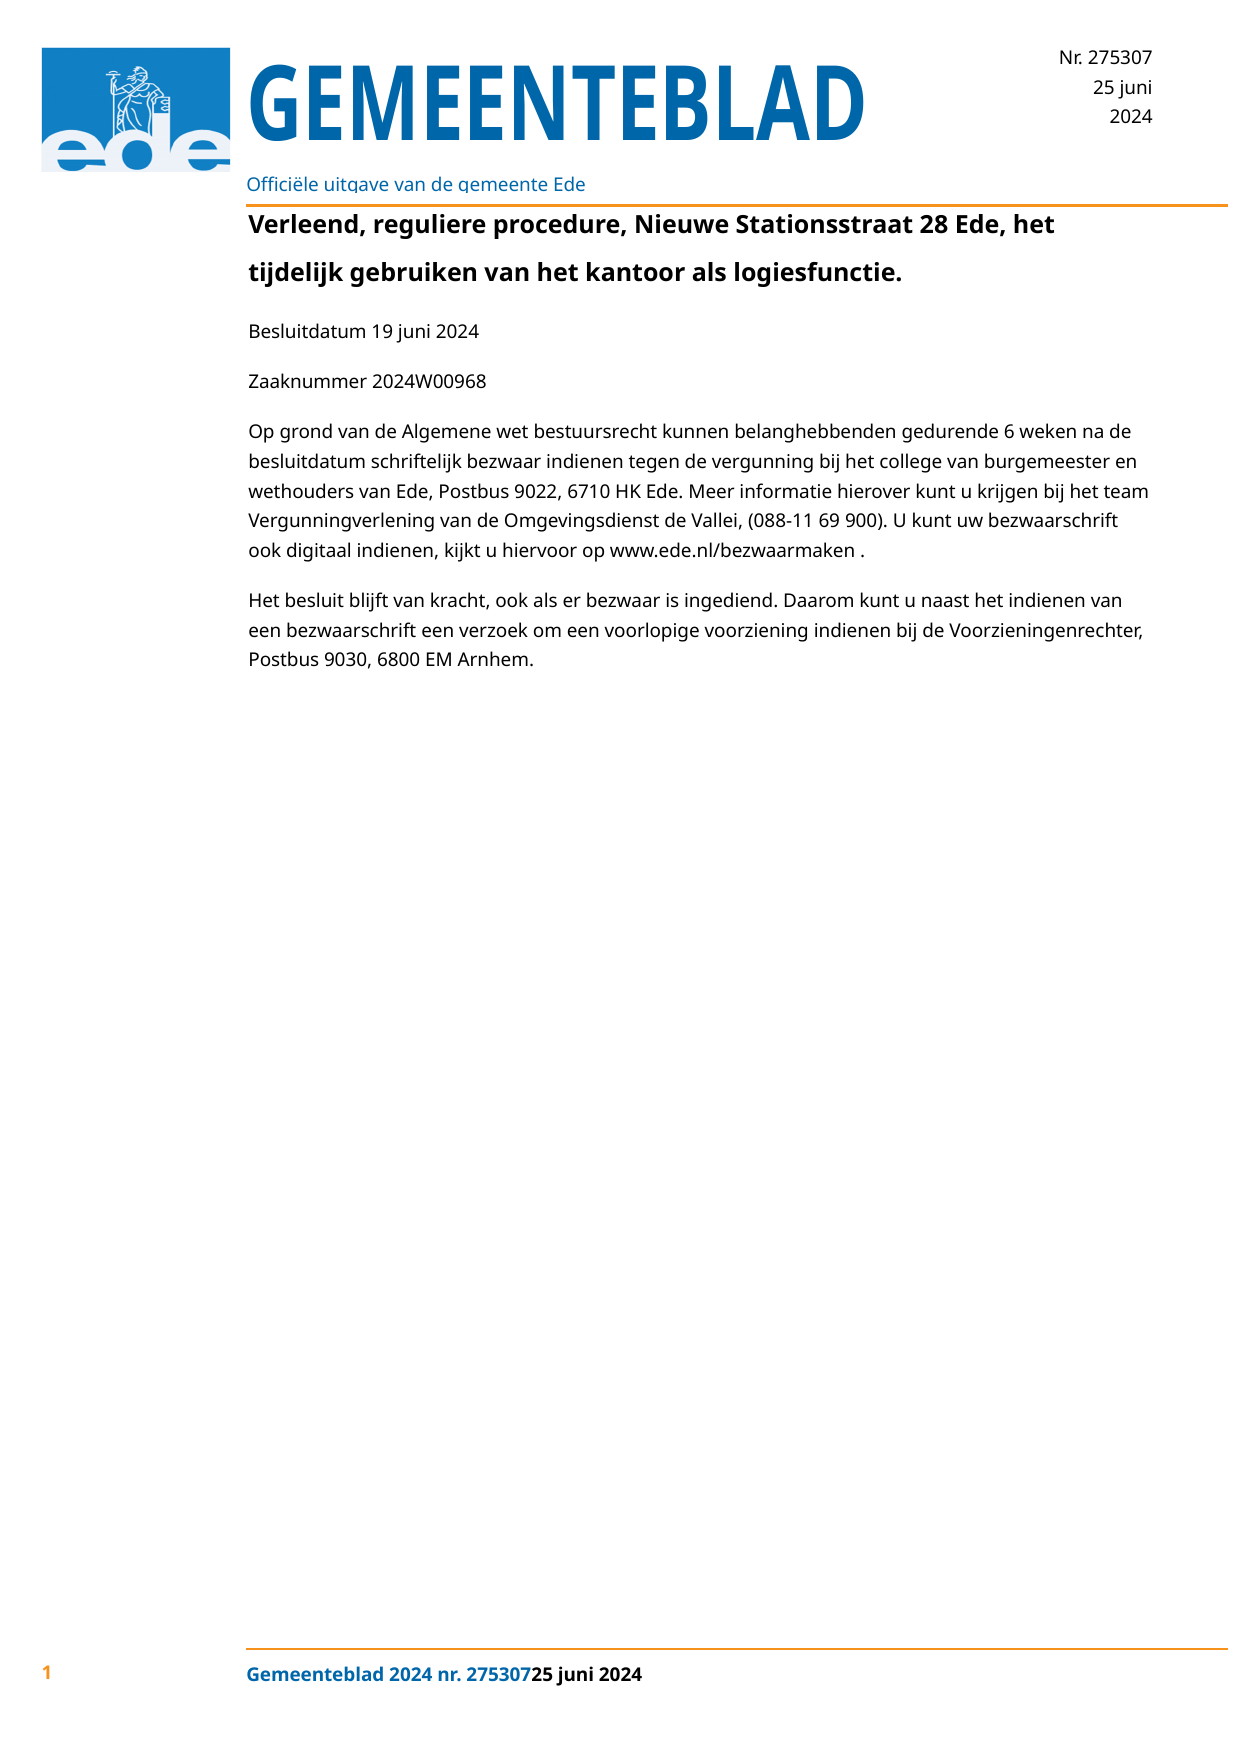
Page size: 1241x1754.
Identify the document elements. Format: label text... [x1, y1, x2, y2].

text Het besluit blijft van kracht, ook als er bezwaar is ingediend. Daarom kunt u naast het indienen van een bezwaarschrift een verzoek om een voorlopige voorziening indienen bij de Voorzieningenrechter, Postbus 9030, 6800 EM Arnhem. [248, 587, 1152, 672]
text Verleend, reguliere procedure, Nieuwe Stationsstraat 28 Ede, het tijdelijk gebruiken van het kantoor als logiesfunctie. [248, 207, 1152, 288]
text Zaaknummer 2024W00968 [248, 368, 1152, 394]
picture [41, 47, 231, 172]
text Besluitdatum 19 juni 2024 [248, 318, 1152, 344]
text Op grond van de Algemene wet bestuursrecht kunnen belanghebbenden gedurende 6 weken na de besluitdatum schriftelijk bezwaar indienen tegen de vergunning bij het college van burgemeester en wethouders van Ede, Postbus 9022, 6710 HK Ede. Meer informatie hierover kunt u krijgen bij het team Vergunningverlening van de Omgevingsdienst de Vallei, (088-11 69 900). U kunt uw bezwaarschrift ook digitaal indienen, kijkt u hiervoor op www.ede.nl/bezwaarmaken . [248, 419, 1152, 563]
